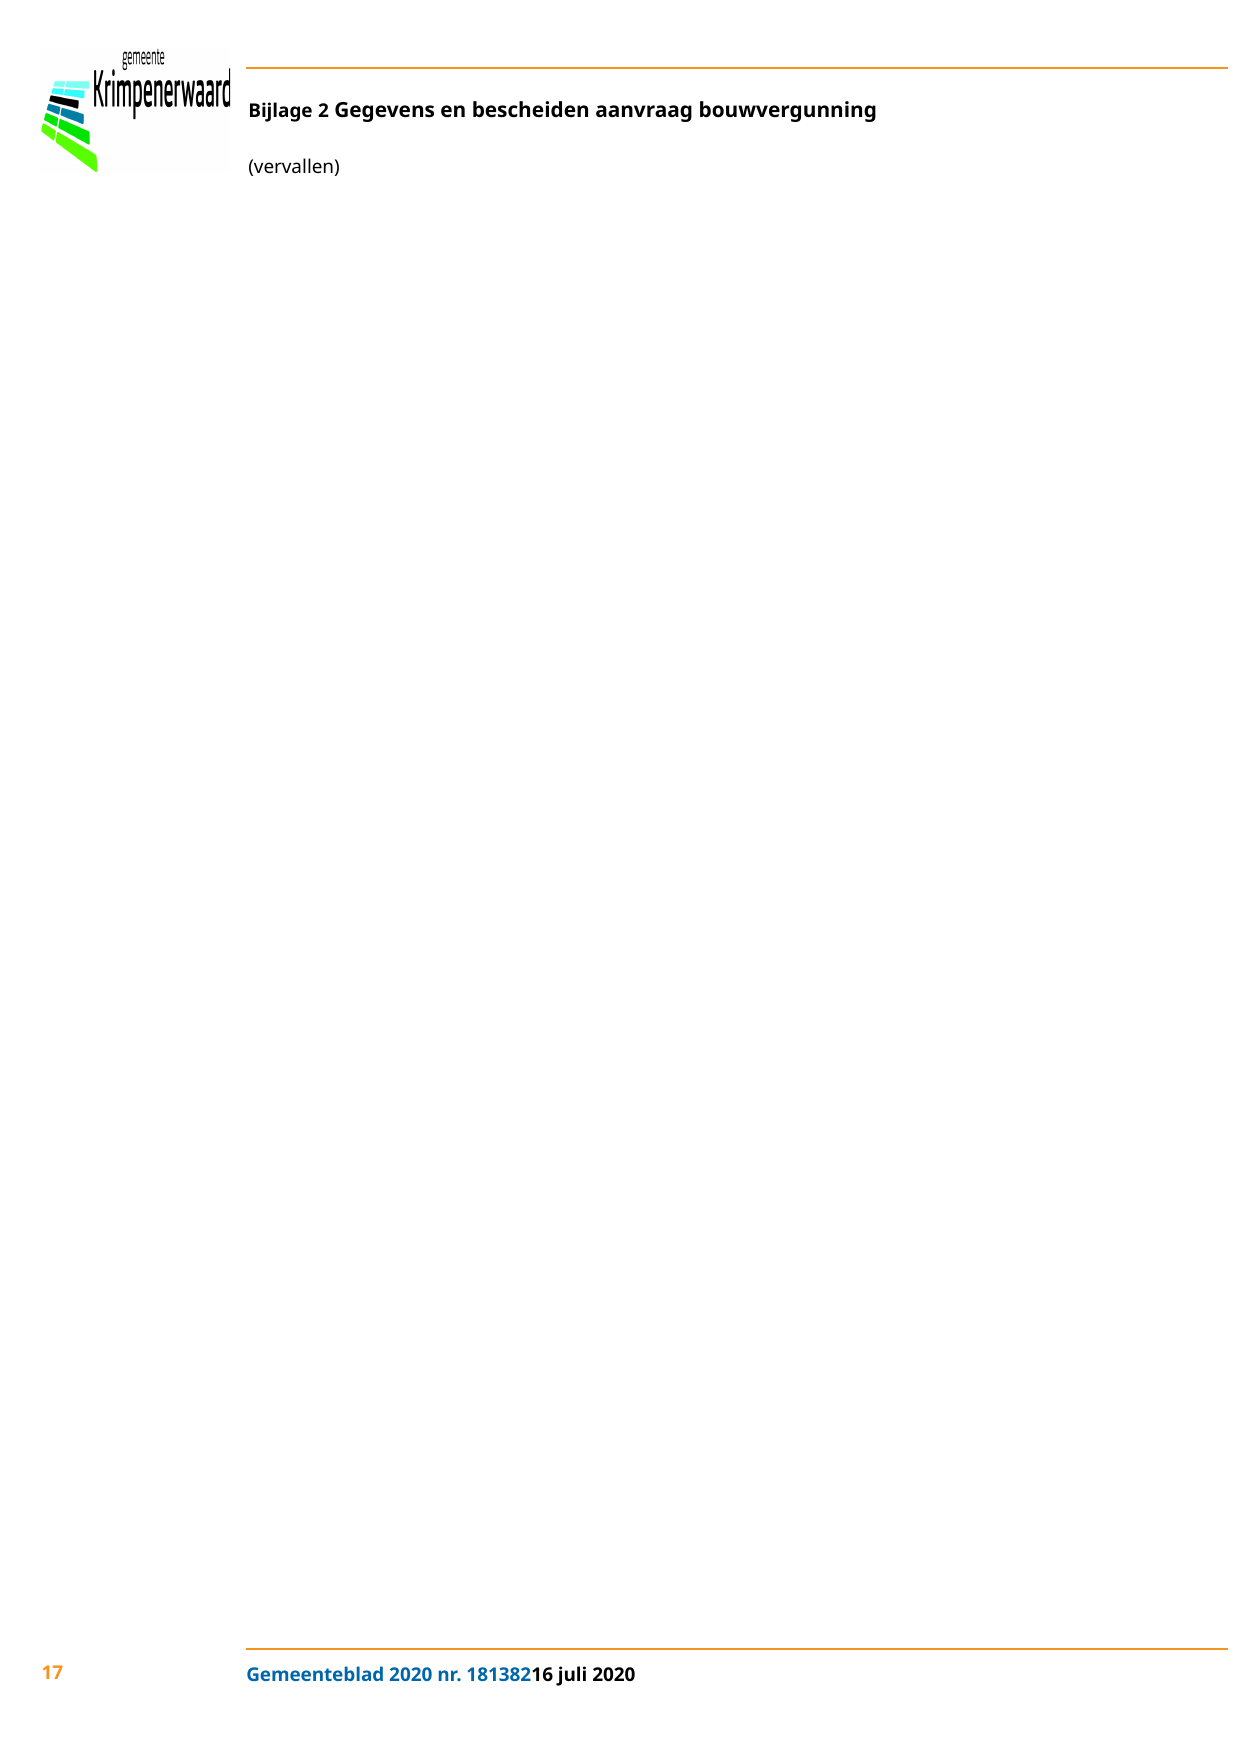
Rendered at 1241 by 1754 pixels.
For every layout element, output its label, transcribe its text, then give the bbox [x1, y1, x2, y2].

picture [41, 47, 231, 172]
text (vervallen) [248, 153, 1152, 179]
text Bijlage 2 Gegevens en bescheiden aanvraag bouwvergunning [248, 95, 1152, 123]
